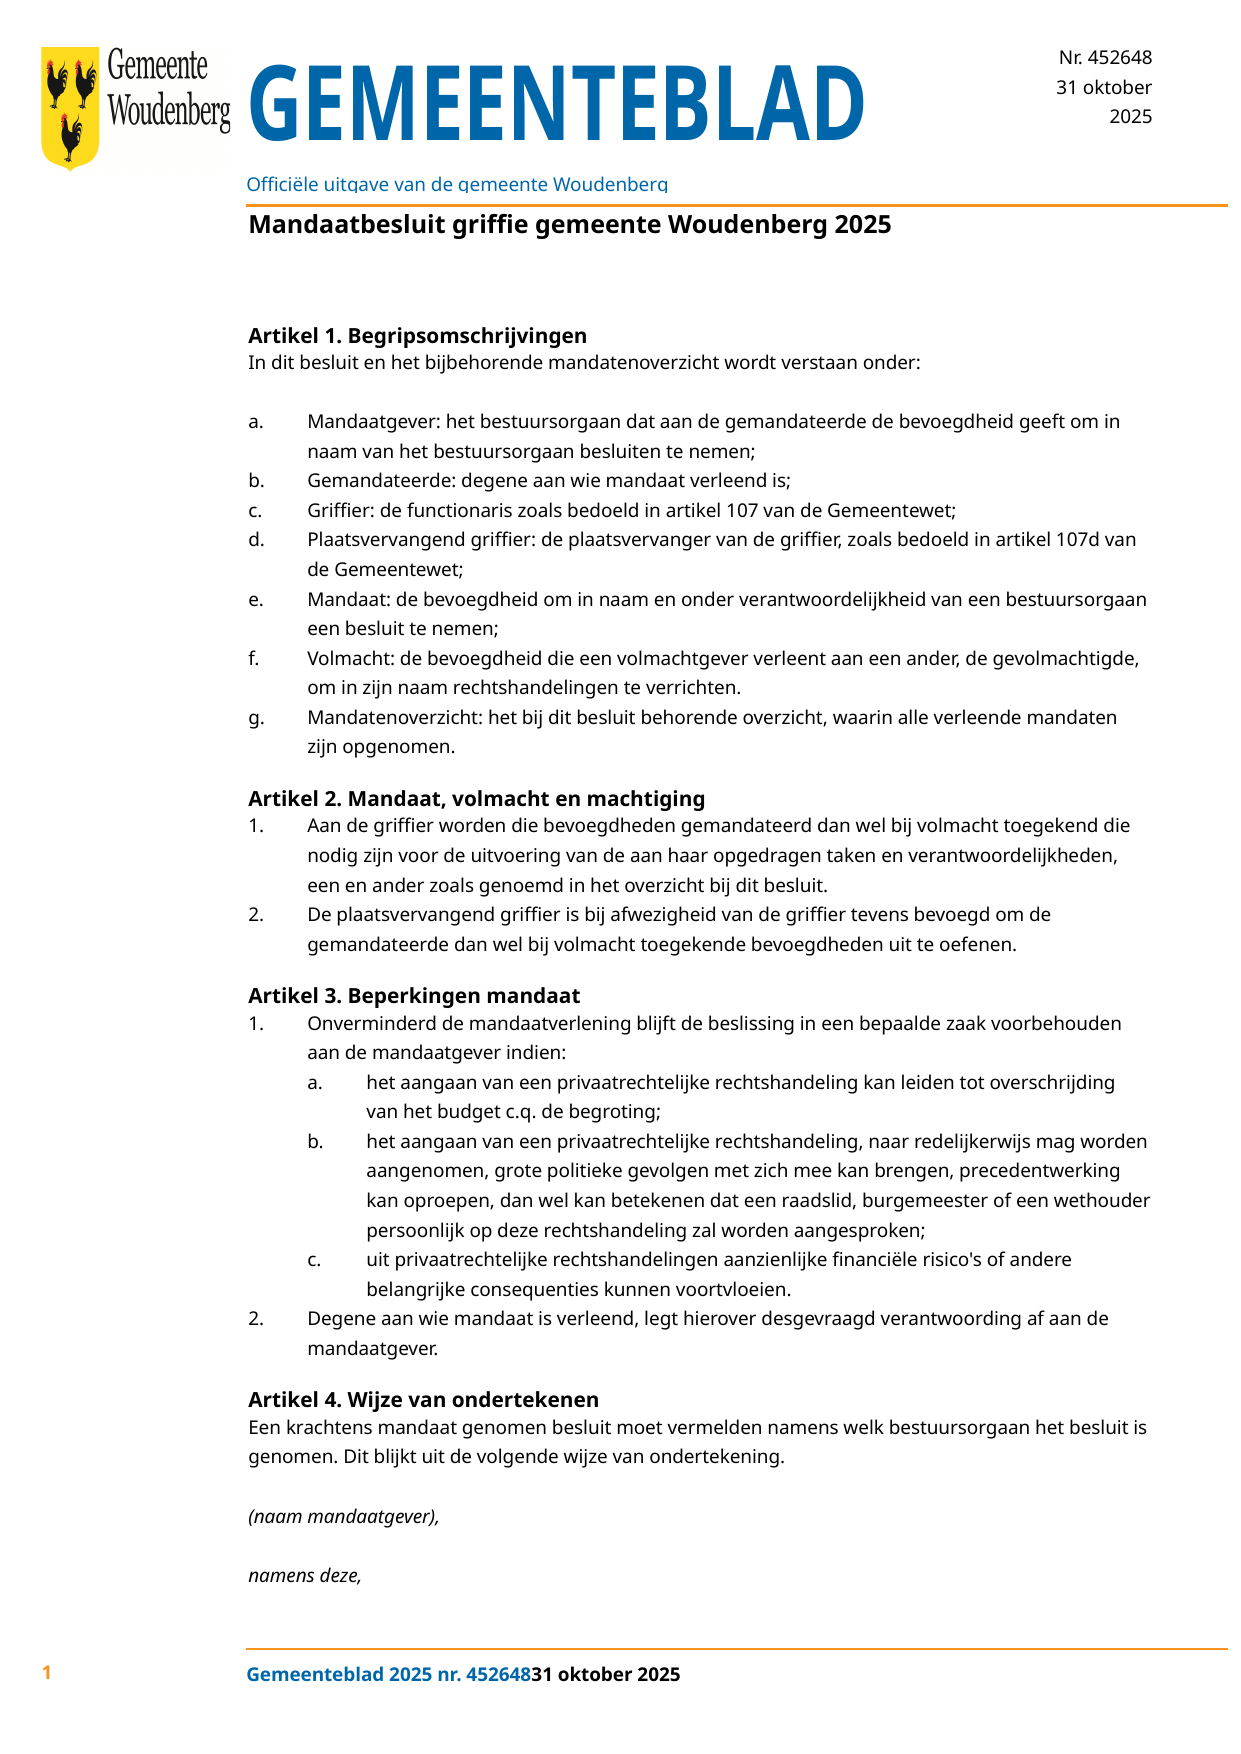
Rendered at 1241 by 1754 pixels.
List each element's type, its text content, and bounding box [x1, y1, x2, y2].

list Onverminderd de mandaatverlening blijft de beslissing in een bepaalde zaak voorbehouden aan de mandaatgever indien: [248, 1010, 1152, 1065]
text Artikel 2. Mandaat, volmacht en machtiging [248, 784, 1152, 813]
text namens deze, [248, 1562, 1152, 1588]
list Griffier: de functionaris zoals bedoeld in artikel 107 van de Gemeentewet; [248, 497, 1152, 523]
text In dit besluit en het bijbehorende mandatenoverzicht wordt verstaan onder: [248, 349, 1152, 375]
text Artikel 1. Begripsomschrijvingen [248, 321, 1152, 349]
list Degene aan wie mandaat is verleend, legt hierover desgevraagd verantwoording af aan de mandaatgever. [248, 1306, 1152, 1361]
list Plaatsvervangend griffier: de plaatsvervanger van de griffier, zoals bedoeld in artikel 107d van de Gemeentewet; [248, 527, 1152, 582]
list Mandaat: de bevoegdheid om in naam en onder verantwoordelijkheid van een bestuursorgaan een besluit te nemen; [248, 586, 1152, 641]
picture [41, 47, 231, 172]
text (naam mandaatgever), [248, 1503, 1152, 1528]
list uit privaatrechtelijke rechtshandelingen aanzienlijke financiële risico's of andere belangrijke consequenties kunnen voortvloeien. [307, 1246, 1152, 1302]
list het aangaan van een privaatrechtelijke rechtshandeling kan leiden tot overschrijding van het budget c.q. de begroting; [307, 1069, 1152, 1124]
list Mandaatgever: het bestuursorgaan dat aan de gemandateerde de bevoegdheid geeft om in naam van het bestuursorgaan besluiten te nemen; [248, 408, 1152, 464]
text Mandaatbesluit griffie gemeente Woudenberg 2025 [248, 207, 1152, 241]
text Artikel 4. Wijze van ondertekenen [248, 1386, 1152, 1414]
list Mandatenoverzicht: het bij dit besluit behorende overzicht, waarin alle verleende mandaten zijn opgenomen. [248, 704, 1152, 759]
text Een krachtens mandaat genomen besluit moet vermelden namens welk bestuursorgaan het besluit is genomen. Dit blijkt uit de volgende wijze van ondertekening. [248, 1414, 1152, 1469]
list Volmacht: de bevoegdheid die een volmachtgever verleent aan een ander, de gevolmachtigde, om in zijn naam rechtshandelingen te verrichten. [248, 645, 1152, 700]
text Artikel 3. Beperkingen mandaat [248, 981, 1152, 1010]
list het aangaan van een privaatrechtelijke rechtshandeling, naar redelijkerwijs mag worden aangenomen, grote politieke gevolgen met zich mee kan brengen, precedentwerking kan oproepen, dan wel kan betekenen dat een raadslid, burgemeester of een wethouder persoonlijk op deze rechtshandeling zal worden aangesproken; [307, 1128, 1152, 1243]
list De plaatsvervangend griffier is bij afwezigheid van de griffier tevens bevoegd om de gemandateerde dan wel bij volmacht toegekende bevoegdheden uit te oefenen. [248, 901, 1152, 957]
list Aan de griffier worden die bevoegdheden gemandateerd dan wel bij volmacht toegekend die nodig zijn voor de uitvoering van de aan haar opgedragen taken en verantwoordelijkheden, een en ander zoals genoemd in het overzicht bij dit besluit. [248, 813, 1152, 897]
list Gemandateerde: degene aan wie mandaat verleend is; [248, 467, 1152, 493]
